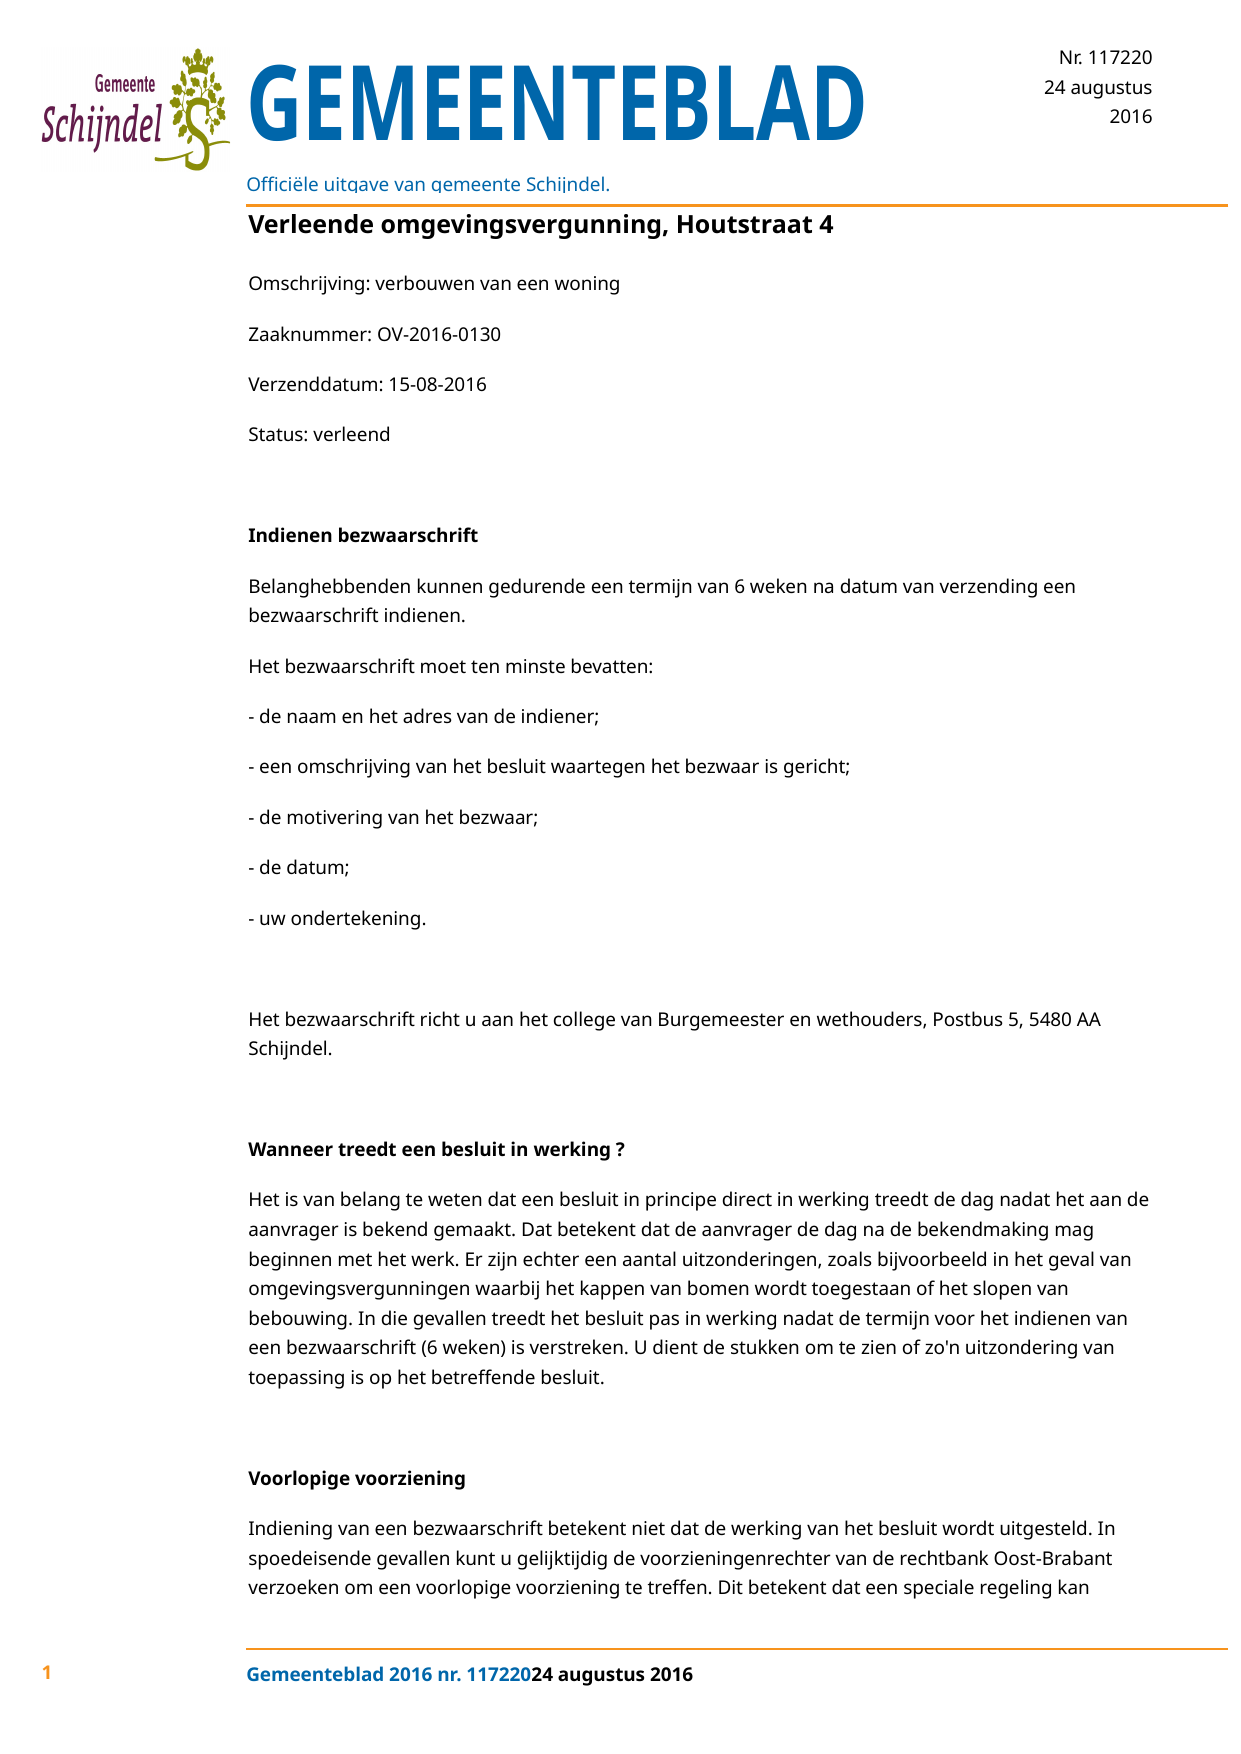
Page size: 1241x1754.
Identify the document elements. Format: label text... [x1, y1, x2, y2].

text - een omschrijving van het besluit waartegen het bezwaar is gericht; [248, 754, 1152, 779]
text Verleende omgevingsvergunning, Houtstraat 4 [248, 207, 1152, 241]
text Omschrijving: verbouwen van een woning [248, 270, 1152, 296]
text Indiening van een bezwaarschrift betekent niet dat de werking van het besluit wordt uitgesteld. In spoedeisende gevallen kunt u gelijktijdig de voorzieningenrechter van de rechtbank Oost-Brabant verzoeken om een voorlopige voorziening te treffen. Dit betekent dat een speciale regeling kan [248, 1515, 1152, 1600]
text Het bezwaarschrift moet ten minste bevatten: [248, 653, 1152, 678]
text Indienen bezwaarschrift [248, 522, 1152, 548]
text Verzenddatum: 15-08-2016 [248, 371, 1152, 397]
text - uw ondertekening. [248, 905, 1152, 931]
text Het bezwaarschrift richt u aan het college van Burgemeester en wethouders, Postbus 5, 5480 AA Schijndel. [248, 1006, 1152, 1061]
text - de naam en het adres van de indiener; [248, 703, 1152, 729]
text Voorlopige voorziening [248, 1465, 1152, 1491]
text Het is van belang te weten dat een besluit in principe direct in werking treedt de dag nadat het aan de aanvrager is bekend gemaakt. Dat betekent dat de aanvrager de dag na de bekendmaking mag beginnen met het werk. Er zijn echter een aantal uitzonderingen, zoals bijvoorbeeld in het geval van omgevingsvergunningen waarbij het kappen van bomen wordt toegestaan of het slopen van bebouwing. In die gevallen treedt het besluit pas in werking nadat de termijn voor het indienen van een bezwaarschrift (6 weken) is verstreken. U dient de stukken om te zien of zo'n uitzondering van toepassing is op het betreffende besluit. [248, 1187, 1152, 1390]
picture [41, 47, 231, 172]
text Status: verleend [248, 422, 1152, 447]
text Wanneer treedt een besluit in werking ? [248, 1136, 1152, 1162]
text - de motivering van het bezwaar; [248, 804, 1152, 830]
text Zaaknummer: OV-2016-0130 [248, 321, 1152, 346]
text - de datum; [248, 854, 1152, 880]
text Belanghebbenden kunnen gedurende een termijn van 6 weken na datum van verzending een bezwaarschrift indienen. [248, 573, 1152, 628]
